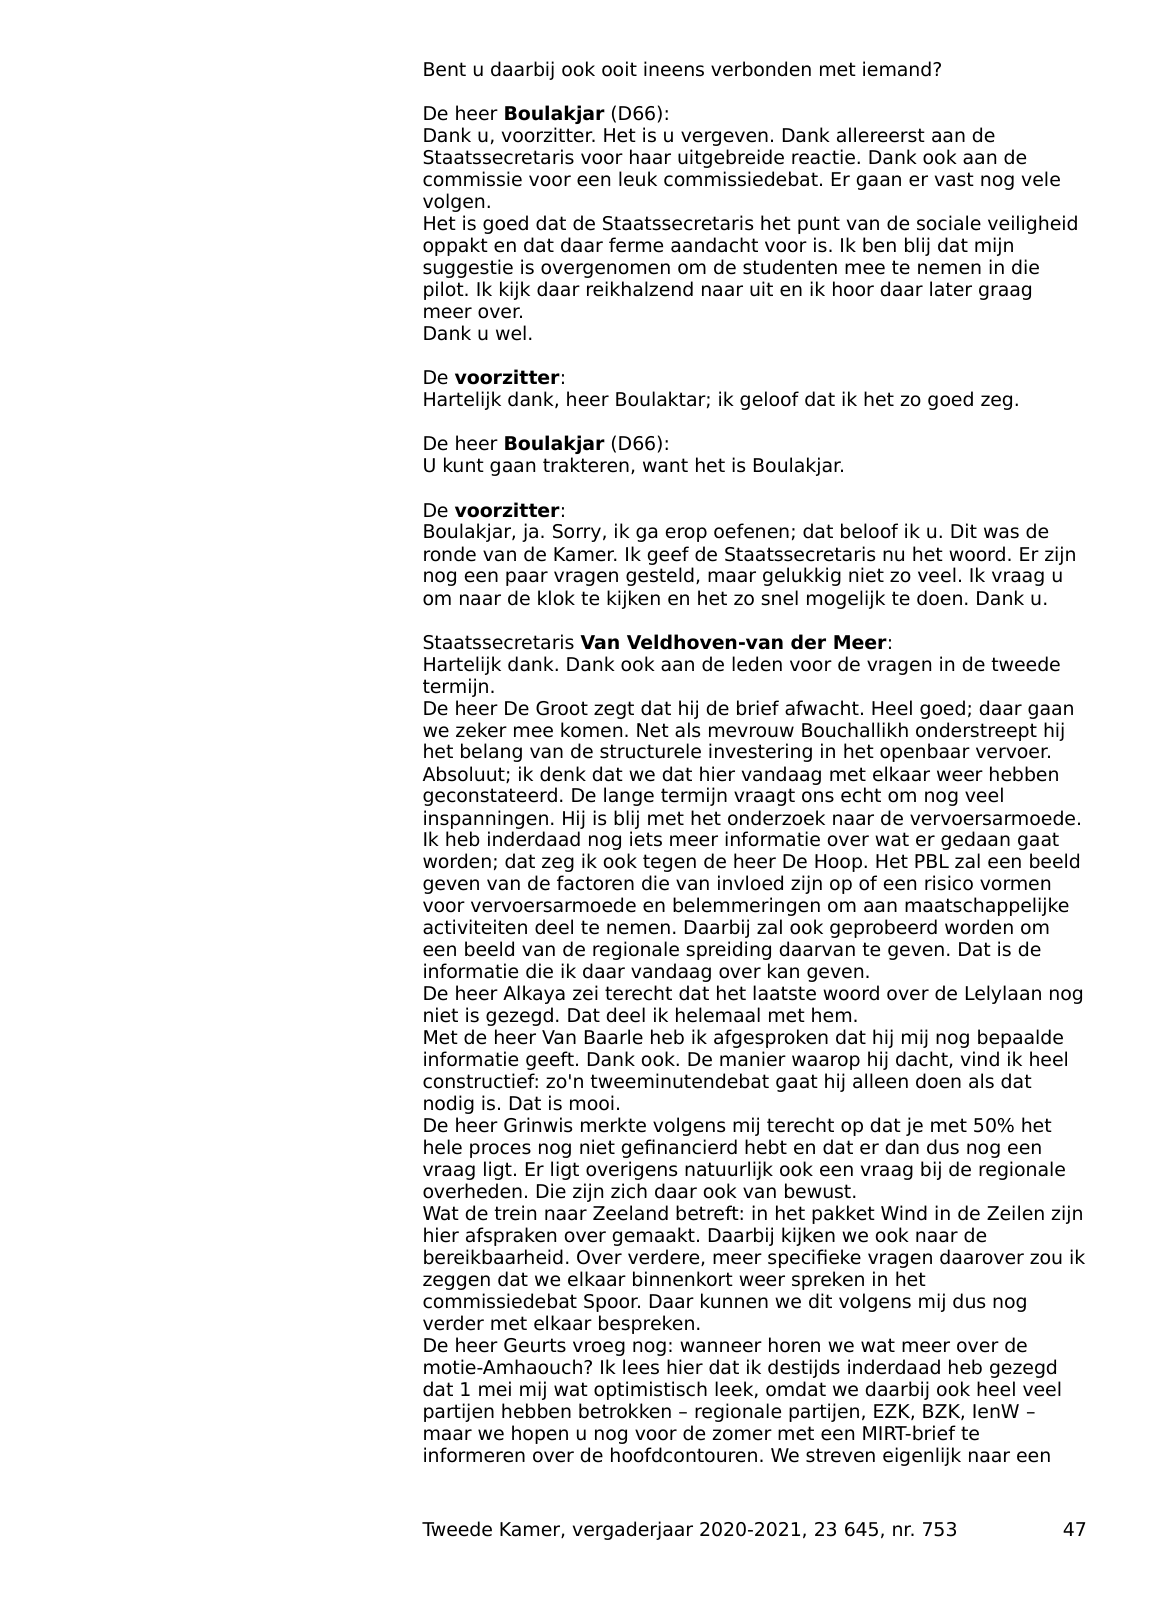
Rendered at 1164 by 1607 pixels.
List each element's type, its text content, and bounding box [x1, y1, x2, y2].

text Wat de trein naar Zeeland betreft: in het pakket Wind in de Zeilen zijn hier afspraken over gemaakt. Daarbij kijken we ook naar de bereikbaarheid. Over verdere, meer specifieke vragen daarover zou ik zeggen dat we elkaar binnenkort weer spreken in het commissiedebat Spoor. Daar kunnen we dit volgens mij dus nog verder met elkaar bespreken. [422, 1203, 1087, 1335]
text Bent u daarbij ook ooit ineens verbonden met iemand? [422, 59, 1087, 81]
text De heer Boulakjar (D66): [422, 103, 1087, 125]
text Staatssecretaris Van Veldhoven-van der Meer: [422, 632, 1087, 653]
text Dank u, voorzitter. Het is u vergeven. Dank allereerst aan de Staatssecretaris voor haar uitgebreide reactie. Dank ook aan de commissie voor een leuk commissiedebat. Er gaan er vast nog vele volgen. [422, 125, 1087, 213]
text U kunt gaan trakteren, want het is Boulakjar. [422, 455, 1087, 477]
text Hartelijk dank, heer Boulaktar; ik geloof dat ik het zo goed zeg. [422, 389, 1087, 411]
text Boulakjar, ja. Sorry, ik ga erop oefenen; dat beloof ik u. Dit was de ronde van de Kamer. Ik geef de Staatssecretaris nu het woord. Er zijn nog een paar vragen gesteld, maar gelukkig niet zo veel. Ik vraag u om naar de klok te kijken en het zo snel mogelijk te doen. Dank u. [422, 521, 1087, 609]
text De heer Geurts vroeg nog: wanneer horen we wat meer over de motie-Amhaouch? Ik lees hier dat ik destijds inderdaad heb gezegd dat 1 mei mij wat optimistisch leek, omdat we daarbij ook heel veel partijen hebben betrokken – regionale partijen, EZK, BZK, IenW – maar we hopen u nog voor de zomer met een MIRT-brief te informeren over de hoofdcontouren. We streven eigenlijk naar een [422, 1335, 1087, 1467]
text Met de heer Van Baarle heb ik afgesproken dat hij mij nog bepaalde informatie geeft. Dank ook. De manier waarop hij dacht, vind ik heel constructief: zo'n tweeminutendebat gaat hij alleen doen als dat nodig is. Dat is mooi. [422, 1027, 1087, 1115]
text De voorzitter: [422, 499, 1087, 521]
text De heer Boulakjar (D66): [422, 433, 1087, 455]
text De heer De Groot zegt dat hij de brief afwacht. Heel goed; daar gaan we zeker mee komen. Net als mevrouw Bouchallikh onderstreept hij het belang van de structurele investering in het openbaar vervoer. Absoluut; ik denk dat we dat hier vandaag met elkaar weer hebben geconstateerd. De lange termijn vraagt ons echt om nog veel inspanningen. Hij is blij met het onderzoek naar de vervoersarmoede. Ik heb inderdaad nog iets meer informatie over wat er gedaan gaat worden; dat zeg ik ook tegen de heer De Hoop. Het PBL zal een beeld geven van de factoren die van invloed zijn op of een risico vormen voor vervoersarmoede en belemmeringen om aan maatschappelijke activiteiten deel te nemen. Daarbij zal ook geprobeerd worden om een beeld van de regionale spreiding daarvan te geven. Dat is de informatie die ik daar vandaag over kan geven. [422, 697, 1087, 983]
text De heer Alkaya zei terecht dat het laatste woord over de Lelylaan nog niet is gezegd. Dat deel ik helemaal met hem. [422, 983, 1087, 1027]
text Dank u wel. [422, 323, 1087, 345]
text Hartelijk dank. Dank ook aan de leden voor de vragen in de tweede termijn. [422, 653, 1087, 697]
text De voorzitter: [422, 367, 1087, 389]
text Het is goed dat de Staatssecretaris het punt van de sociale veiligheid oppakt en dat daar ferme aandacht voor is. Ik ben blij dat mijn suggestie is overgenomen om de studenten mee te nemen in die pilot. Ik kijk daar reikhalzend naar uit en ik hoor daar later graag meer over. [422, 213, 1087, 323]
text De heer Grinwis merkte volgens mij terecht op dat je met 50% het hele proces nog niet gefinancierd hebt en dat er dan dus nog een vraag ligt. Er ligt overigens natuurlijk ook een vraag bij de regionale overheden. Die zijn zich daar ook van bewust. [422, 1115, 1087, 1203]
